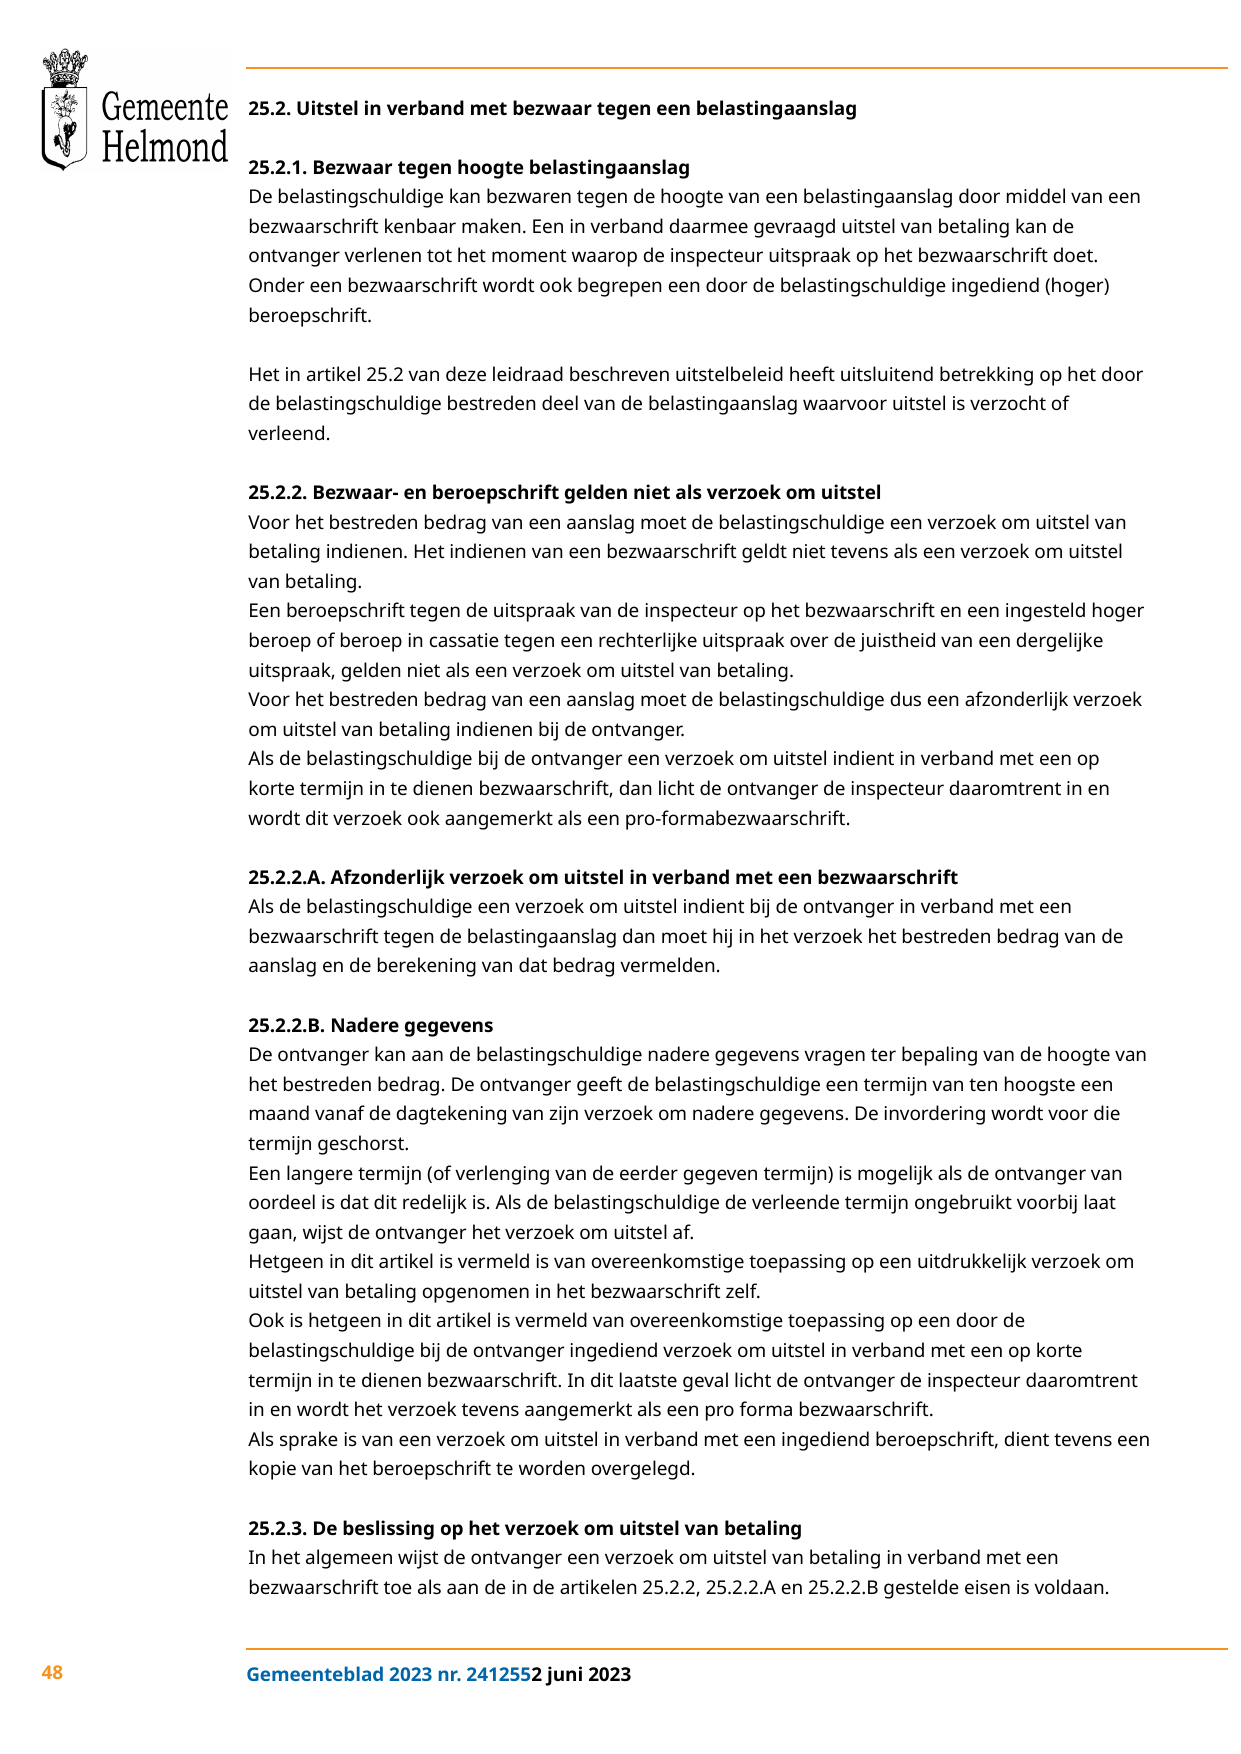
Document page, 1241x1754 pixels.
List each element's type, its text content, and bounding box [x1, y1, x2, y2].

text Een beroepschrift tegen de uitspraak van de inspecteur op het bezwaarschrift en een ingesteld hoger beroep of beroep in cassatie tegen een rechterlijke uitspraak over de juistheid van een dergelijke uitspraak, gelden niet als een verzoek om uitstel van betaling. [248, 598, 1152, 683]
text De ontvanger kan aan de belastingschuldige nadere gegevens vragen ter bepaling van de hoogte van het bestreden bedrag. De ontvanger geeft de belastingschuldige een termijn van ten hoogste een maand vanaf de dagtekening van zijn verzoek om nadere gegevens. De invordering wordt voor die termijn geschorst. [248, 1041, 1152, 1156]
text 25.2.1. Bezwaar tegen hoogte belastingaanslag [248, 154, 1152, 180]
text Als de belastingschuldige een verzoek om uitstel indient bij de ontvanger in verband met een bezwaarschrift tegen de belastingaanslag dan moet hij in het verzoek het bestreden bedrag van de aanslag en de berekening van dat bedrag vermelden. [248, 893, 1152, 978]
text Voor het bestreden bedrag van een aanslag moet de belastingschuldige een verzoek om uitstel van betaling indienen. Het indienen van een bezwaarschrift geldt niet tevens als een verzoek om uitstel van betaling. [248, 509, 1152, 594]
text 25.2.3. De beslissing op het verzoek om uitstel van betaling [248, 1515, 1152, 1541]
text Ook is hetgeen in dit artikel is vermeld van overeenkomstige toepassing op een door de belastingschuldige bij de ontvanger ingediend verzoek om uitstel in verband met een op korte termijn in te dienen bezwaarschrift. In dit laatste geval licht de ontvanger de inspecteur daaromtrent in en wordt het verzoek tevens aangemerkt als een pro forma bezwaarschrift. [248, 1308, 1152, 1422]
text Een langere termijn (of verlenging van de eerder gegeven termijn) is mogelijk als de ontvanger van oordeel is dat dit redelijk is. Als de belastingschuldige de verleende termijn ongebruikt voorbij laat gaan, wijst de ontvanger het verzoek om uitstel af. [248, 1160, 1152, 1245]
text 25.2. Uitstel in verband met bezwaar tegen een belastingaanslag [248, 95, 1152, 121]
text Als sprake is van een verzoek om uitstel in verband met een ingediend beroepschrift, dient tevens een kopie van het beroepschrift te worden overgelegd. [248, 1426, 1152, 1481]
text De belastingschuldige kan bezwaren tegen de hoogte van een belastingaanslag door middel van een bezwaarschrift kenbaar maken. Een in verband daarmee gevraagd uitstel van betaling kan de ontvanger verlenen tot het moment waarop de inspecteur uitspraak op het bezwaarschrift doet. Onder een bezwaarschrift wordt ook begrepen een door de belastingschuldige ingediend (hoger) beroepschrift. [248, 183, 1152, 328]
text Als de belastingschuldige bij de ontvanger een verzoek om uitstel indient in verband met een op korte termijn in te dienen bezwaarschrift, dan licht de ontvanger de inspecteur daaromtrent in en wordt dit verzoek ook aangemerkt als een pro-formabezwaarschrift. [248, 746, 1152, 831]
text 25.2.2. Bezwaar- en beroepschrift gelden niet als verzoek om uitstel [248, 479, 1152, 505]
text 25.2.2.B. Nadere gegevens [248, 1012, 1152, 1038]
text Voor het bestreden bedrag van een aanslag moet de belastingschuldige dus een afzonderlijk verzoek om uitstel van betaling indienen bij de ontvanger. [248, 686, 1152, 742]
text 25.2.2.A. Afzonderlijk verzoek om uitstel in verband met een bezwaarschrift [248, 864, 1152, 890]
text In het algemeen wijst de ontvanger een verzoek om uitstel van betaling in verband met een bezwaarschrift toe als aan de in de artikelen 25.2.2, 25.2.2.A en 25.2.2.B gestelde eisen is voldaan. [248, 1544, 1152, 1600]
picture [41, 47, 231, 172]
text Het in artikel 25.2 van deze leidraad beschreven uitstelbeleid heeft uitsluitend betrekking op het door de belastingschuldige bestreden deel van de belastingaanslag waarvoor uitstel is verzocht of verleend. [248, 361, 1152, 446]
text Hetgeen in dit artikel is vermeld is van overeenkomstige toepassing op een uitdrukkelijk verzoek om uitstel van betaling opgenomen in het bezwaarschrift zelf. [248, 1248, 1152, 1304]
